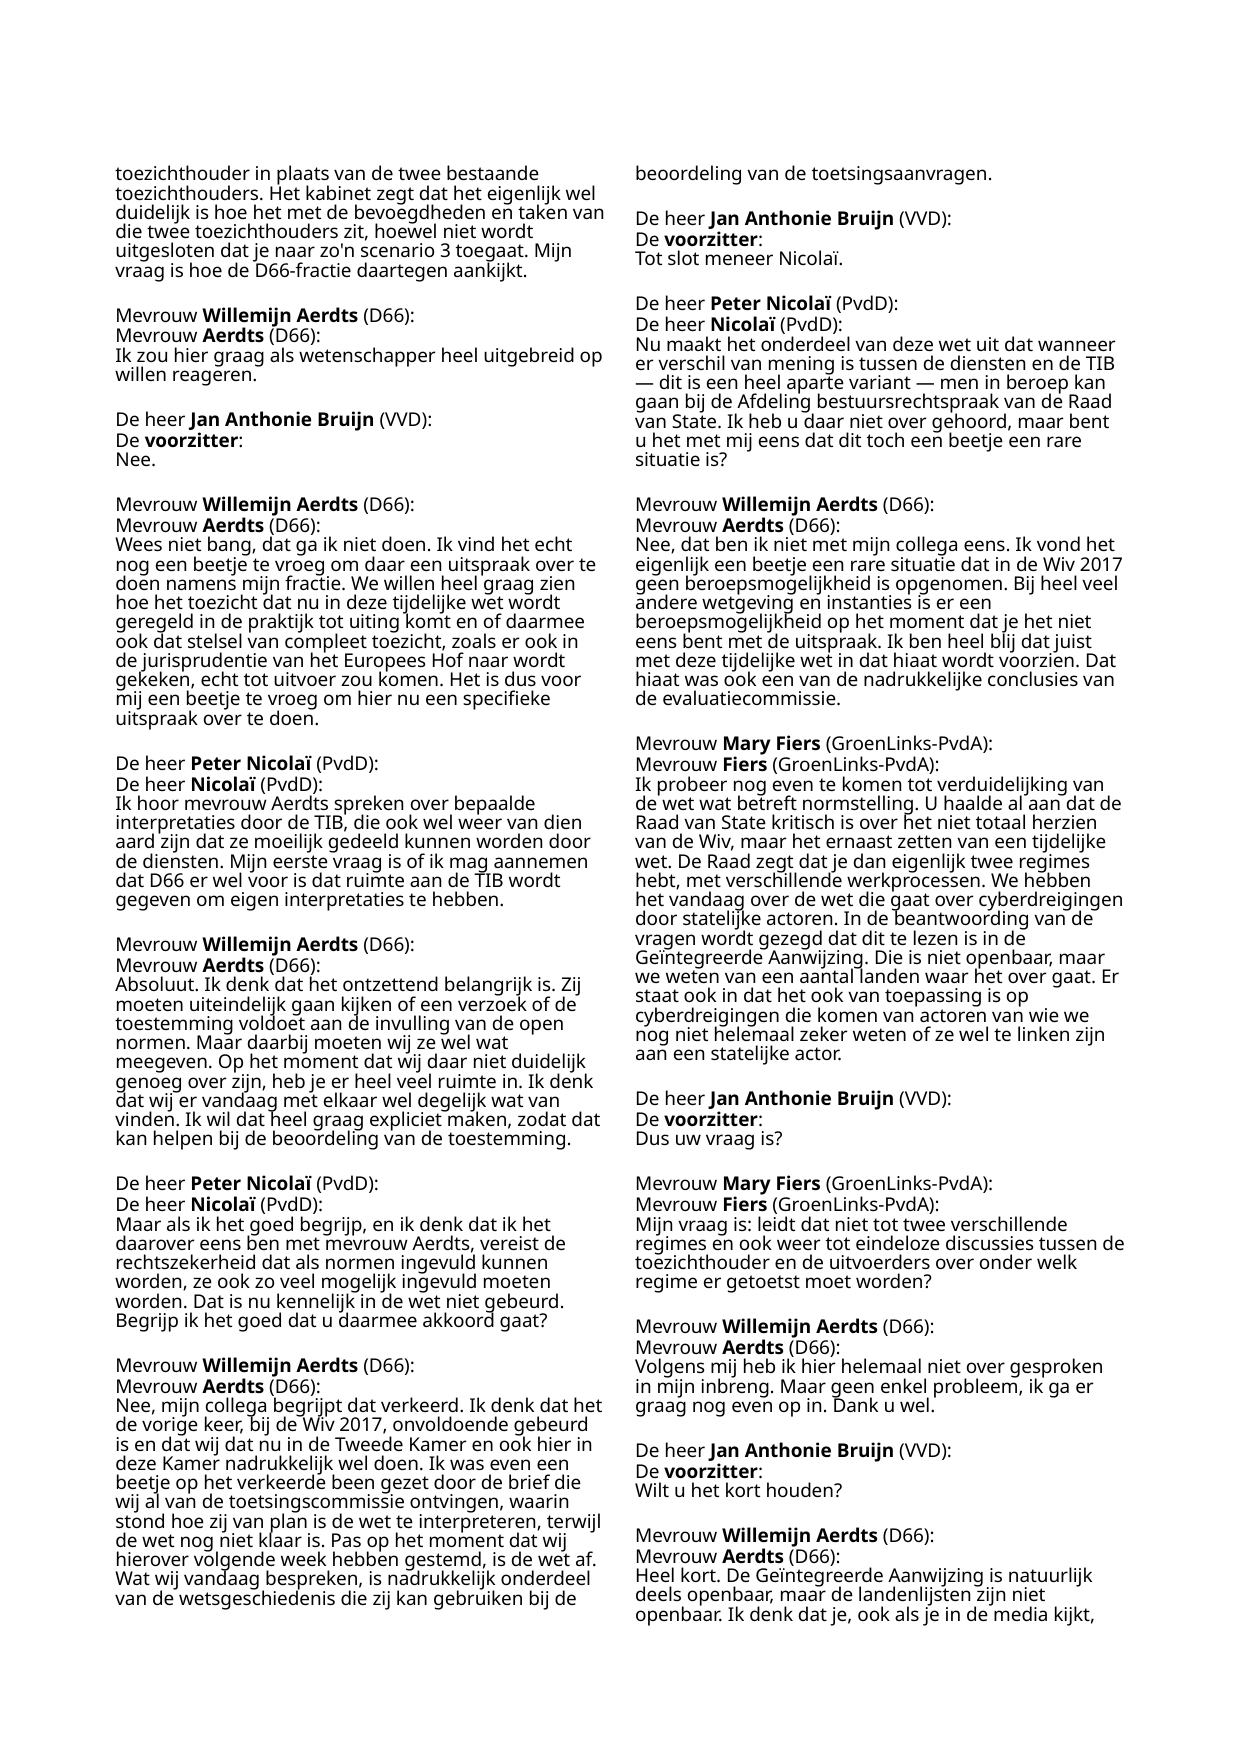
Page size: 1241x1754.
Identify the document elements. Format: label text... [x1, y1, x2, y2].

text Nee. [115, 451, 605, 470]
text De heer Jan Anthonie Bruijn (VVD): [115, 406, 605, 432]
text Mevrouw Willemijn Aerdts (D66): [635, 1522, 1125, 1548]
text Mevrouw Willemijn Aerdts (D66): [115, 302, 605, 327]
text Mevrouw Willemijn Aerdts (D66): [115, 491, 605, 517]
text Mevrouw Fiers (GroenLinks-PvdA): [635, 756, 1125, 776]
text Mevrouw Mary Fiers (GroenLinks-PvdA): [635, 731, 1125, 756]
text De heer Jan Anthonie Bruijn (VVD): [635, 1085, 1125, 1111]
text De heer Nicolaï (PvdD): [115, 1196, 605, 1216]
text Wilt u het kort houden? [635, 1482, 1125, 1501]
text Mevrouw Aerdts (D66): [635, 1339, 1125, 1358]
text Ik probeer nog even te komen tot verduidelijking van de wet wat betreft normstelling. U haalde al aan dat de Raad van State kritisch is over het niet totaal herzien van de Wiv, maar het ernaast zetten van een tijdelijke wet. De Raad zegt dat je dan eigenlijk twee regimes hebt, met verschillende werkprocessen. We hebben het vandaag over de wet die gaat over cyberdreigingen door statelijke actoren. In de beantwoording van de vragen wordt gezegd dat dit te lezen is in de Geïntegreerde Aanwijzing. Die is niet openbaar, maar we weten van een aantal landen waar het over gaat. Er staat ook in dat het ook van toepassing is op cyberdreigingen die komen van actoren van wie we nog niet helemaal zeker weten of ze wel te linken zijn aan een statelijke actor. [635, 776, 1125, 1064]
text De heer Nicolaï (PvdD): [115, 776, 605, 795]
text Tot slot meneer Nicolaï. [635, 250, 1125, 270]
text De heer Peter Nicolaï (PvdD): [115, 750, 605, 776]
text De heer Nicolaï (PvdD): [635, 316, 1125, 336]
text De heer Peter Nicolaï (PvdD): [635, 291, 1125, 316]
text De voorzitter: [635, 1111, 1125, 1130]
text Dus uw vraag is? [635, 1130, 1125, 1150]
text De voorzitter: [635, 1463, 1125, 1482]
text Mevrouw Willemijn Aerdts (D66): [635, 1313, 1125, 1339]
text Mevrouw Mary Fiers (GroenLinks-PvdA): [635, 1171, 1125, 1196]
text Mevrouw Aerdts (D66): [635, 1548, 1125, 1567]
text Volgens mij heb ik hier helemaal niet over gesproken in mijn inbreng. Maar geen enkel probleem, ik ga er graag nog even op in. Dank u wel. [635, 1358, 1125, 1416]
text Nu maakt het onderdeel van deze wet uit dat wanneer er verschil van mening is tussen de diensten en de TIB — dit is een heel aparte variant — men in beroep kan gaan bij de Afdeling bestuursrechtspraak van de Raad van State. Ik heb u daar niet over gehoord, maar bent u het met mij eens dat dit toch een beetje een rare situatie is? [635, 336, 1125, 470]
text Maar als ik het goed begrijp, en ik denk dat ik het daarover eens ben met mevrouw Aerdts, vereist de rechtszekerheid dat als normen ingevuld kunnen worden, ze ook zo veel mogelijk ingevuld moeten worden. Dat is nu kennelijk in de wet niet gebeurd. Begrijp ik het goed dat u daarmee akkoord gaat? [115, 1216, 605, 1331]
text De heer Jan Anthonie Bruijn (VVD): [635, 1437, 1125, 1463]
text Nee, dat ben ik niet met mijn collega eens. Ik vond het eigenlijk een beetje een rare situatie dat in de Wiv 2017 geen beroepsmogelijkheid is opgenomen. Bij heel veel andere wetgeving en instanties is er een beroepsmogelijkheid op het moment dat je het niet eens bent met de uitspraak. Ik ben heel blij dat juist met deze tijdelijke wet in dat hiaat wordt voorzien. Dat hiaat was ook een van de nadrukkelijke conclusies van de evaluatiecommissie. [635, 536, 1125, 710]
text De voorzitter: [635, 231, 1125, 250]
text Mijn vraag is: leidt dat niet tot twee verschillende regimes en ook weer tot eindeloze discussies tussen de toezichthouder en de uitvoerders over onder welk regime er getoetst moet worden? [635, 1216, 1125, 1293]
text Ik zou hier graag als wetenschapper heel uitgebreid op willen reageren. [115, 347, 605, 385]
text Mevrouw Willemijn Aerdts (D66): [115, 931, 605, 957]
text Mevrouw Aerdts (D66): [115, 327, 605, 347]
text Heel kort. De Geïntegreerde Aanwijzing is natuurlijk deels openbaar, maar de landenlijsten zijn niet openbaar. Ik denk dat je, ook als je in de media kijkt, [635, 1567, 1125, 1625]
text Mevrouw Aerdts (D66): [115, 957, 605, 976]
text Mevrouw Aerdts (D66): [115, 1378, 605, 1397]
text De voorzitter: [115, 432, 605, 451]
text Mevrouw Aerdts (D66): [635, 517, 1125, 536]
text Nee, mijn collega begrijpt dat verkeerd. Ik denk dat het de vorige keer, bij de Wiv 2017, onvoldoende gebeurd is en dat wij dat nu in de Tweede Kamer en ook hier in deze Kamer nadrukkelijk wel doen. Ik was even een beetje op het verkeerde been gezet door de brief die wij al van de toetsingscommissie ontvingen, waarin stond hoe zij van plan is de wet te interpreteren, terwijl de wet nog niet klaar is. Pas op het moment dat wij hierover volgende week hebben gestemd, is de wet af. Wat wij vandaag bespreken, is nadrukkelijk onderdeel van de wetsgeschiedenis die zij kan gebruiken bij de [115, 1397, 605, 1609]
text Absoluut. Ik denk dat het ontzettend belangrijk is. Zij moeten uiteindelijk gaan kijken of een verzoek of de toestemming voldoet aan de invulling van de open normen. Maar daarbij moeten wij ze wel wat meegeven. Op het moment dat wij daar niet duidelijk genoeg over zijn, heb je er heel veel ruimte in. Ik denk dat wij er vandaag met elkaar wel degelijk wat van vinden. Ik wil dat heel graag expliciet maken, zodat dat kan helpen bij de beoordeling van de toestemming. [115, 976, 605, 1150]
text Mevrouw Willemijn Aerdts (D66): [115, 1352, 605, 1378]
text De heer Peter Nicolaï (PvdD): [115, 1171, 605, 1196]
text beoordeling van de toetsingsaanvragen. [635, 165, 1125, 184]
text Ik hoor mevrouw Aerdts spreken over bepaalde interpretaties door de TIB, die ook wel weer van dien aard zijn dat ze moeilijk gedeeld kunnen worden door de diensten. Mijn eerste vraag is of ik mag aannemen dat D66 er wel voor is dat ruimte aan de TIB wordt gegeven om eigen interpretaties te hebben. [115, 795, 605, 910]
text De heer Jan Anthonie Bruijn (VVD): [635, 205, 1125, 231]
text Mevrouw Willemijn Aerdts (D66): [635, 491, 1125, 517]
text toezichthouder in plaats van de twee bestaande toezichthouders. Het kabinet zegt dat het eigenlijk wel duidelijk is hoe het met de bevoegdheden en taken van die twee toezichthouders zit, hoewel niet wordt uitgesloten dat je naar zo'n scenario 3 toegaat. Mijn vraag is hoe de D66-fractie daartegen aankijkt. [115, 165, 605, 281]
text Mevrouw Fiers (GroenLinks-PvdA): [635, 1196, 1125, 1216]
text Mevrouw Aerdts (D66): [115, 517, 605, 536]
text Wees niet bang, dat ga ik niet doen. Ik vind het echt nog een beetje te vroeg om daar een uitspraak over te doen namens mijn fractie. We willen heel graag zien hoe het toezicht dat nu in deze tijdelijke wet wordt geregeld in de praktijk tot uiting komt en of daarmee ook dat stelsel van compleet toezicht, zoals er ook in de jurisprudentie van het Europees Hof naar wordt gekeken, echt tot uitvoer zou komen. Het is dus voor mij een beetje te vroeg om hier nu een specifieke uitspraak over te doen. [115, 536, 605, 729]
